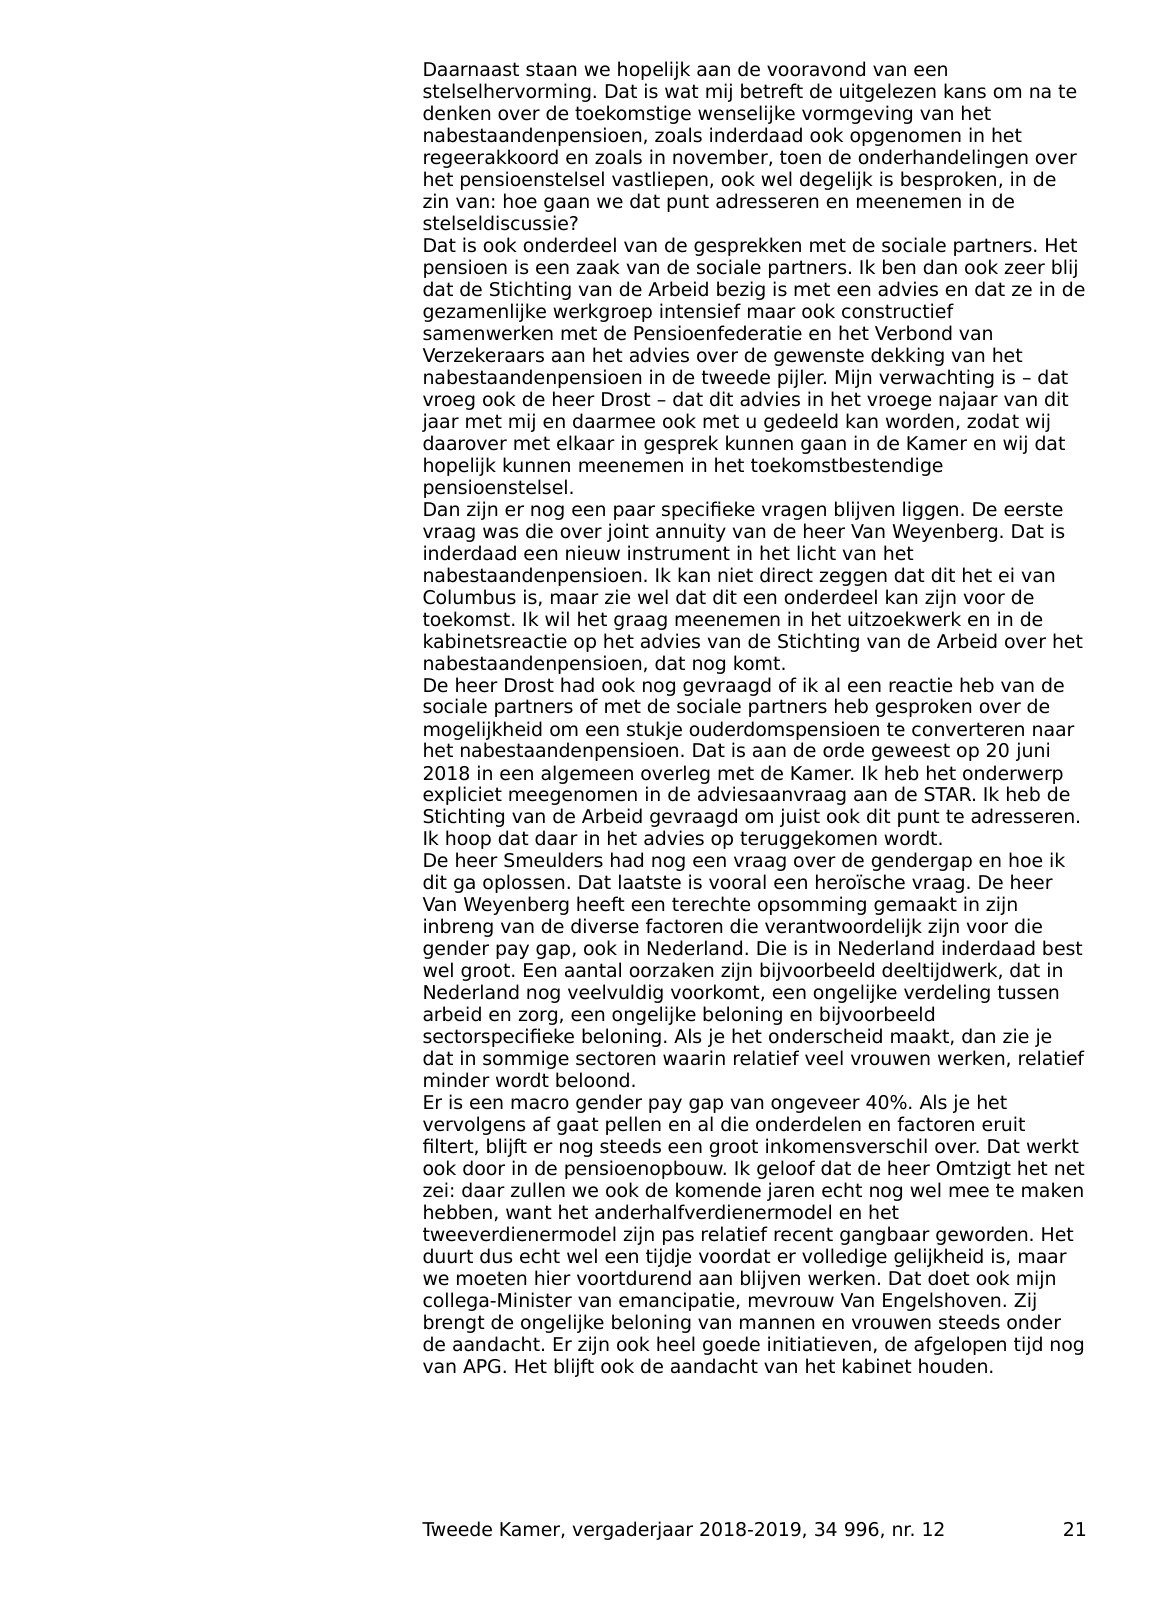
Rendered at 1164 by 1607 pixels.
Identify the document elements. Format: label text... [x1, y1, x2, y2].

text Dan zijn er nog een paar specifieke vragen blijven liggen. De eerste vraag was die over joint annuity van de heer Van Weyenberg. Dat is inderdaad een nieuw instrument in het licht van het nabestaandenpensioen. Ik kan niet direct zeggen dat dit het ei van Columbus is, maar zie wel dat dit een onderdeel kan zijn voor de toekomst. Ik wil het graag meenemen in het uitzoekwerk en in de kabinetsreactie op het advies van de Stichting van de Arbeid over het nabestaandenpensioen, dat nog komt. [422, 499, 1087, 674]
text Dat is ook onderdeel van de gesprekken met de sociale partners. Het pensioen is een zaak van de sociale partners. Ik ben dan ook zeer blij dat de Stichting van de Arbeid bezig is met een advies en dat ze in de gezamenlijke werkgroep intensief maar ook constructief samenwerken met de Pensioenfederatie en het Verbond van Verzekeraars aan het advies over de gewenste dekking van het nabestaandenpensioen in de tweede pijler. Mijn verwachting is – dat vroeg ook de heer Drost – dat dit advies in het vroege najaar van dit jaar met mij en daarmee ook met u gedeeld kan worden, zodat wij daarover met elkaar in gesprek kunnen gaan in de Kamer en wij dat hopelijk kunnen meenemen in het toekomstbestendige pensioenstelsel. [422, 235, 1087, 499]
text De heer Smeulders had nog een vraag over de gendergap en hoe ik dit ga oplossen. Dat laatste is vooral een heroïsche vraag. De heer Van Weyenberg heeft een terechte opsomming gemaakt in zijn inbreng van de diverse factoren die verantwoordelijk zijn voor die gender pay gap, ook in Nederland. Die is in Nederland inderdaad best wel groot. Een aantal oorzaken zijn bijvoorbeeld deeltijdwerk, dat in Nederland nog veelvuldig voorkomt, een ongelijke verdeling tussen arbeid en zorg, een ongelijke beloning en bijvoorbeeld sectorspecifieke beloning. Als je het onderscheid maakt, dan zie je dat in sommige sectoren waarin relatief veel vrouwen werken, relatief minder wordt beloond. [422, 850, 1087, 1092]
text Er is een macro gender pay gap van ongeveer 40%. Als je het vervolgens af gaat pellen en al die onderdelen en factoren eruit filtert, blijft er nog steeds een groot inkomensverschil over. Dat werkt ook door in de pensioenopbouw. Ik geloof dat de heer Omtzigt het net zei: daar zullen we ook de komende jaren echt nog wel mee te maken hebben, want het anderhalfverdienermodel en het tweeverdienermodel zijn pas relatief recent gangbaar geworden. Het duurt dus echt wel een tijdje voordat er volledige gelijkheid is, maar we moeten hier voortdurend aan blijven werken. Dat doet ook mijn collega-Minister van emancipatie, mevrouw Van Engelshoven. Zij brengt de ongelijke beloning van mannen en vrouwen steeds onder de aandacht. Er zijn ook heel goede initiatieven, de afgelopen tijd nog van APG. Het blijft ook de aandacht van het kabinet houden. [422, 1092, 1087, 1378]
text De heer Drost had ook nog gevraagd of ik al een reactie heb van de sociale partners of met de sociale partners heb gesproken over de mogelijkheid om een stukje ouderdomspensioen te converteren naar het nabestaandenpensioen. Dat is aan de orde geweest op 20 juni 2018 in een algemeen overleg met de Kamer. Ik heb het onderwerp expliciet meegenomen in de adviesaanvraag aan de STAR. Ik heb de Stichting van de Arbeid gevraagd om juist ook dit punt te adresseren. Ik hoop dat daar in het advies op teruggekomen wordt. [422, 674, 1087, 850]
text Daarnaast staan we hopelijk aan de vooravond van een stelselhervorming. Dat is wat mij betreft de uitgelezen kans om na te denken over de toekomstige wenselijke vormgeving van het nabestaandenpensioen, zoals inderdaad ook opgenomen in het regeerakkoord en zoals in november, toen de onderhandelingen over het pensioenstelsel vastliepen, ook wel degelijk is besproken, in de zin van: hoe gaan we dat punt adresseren en meenemen in de stelseldiscussie? [422, 59, 1087, 235]
